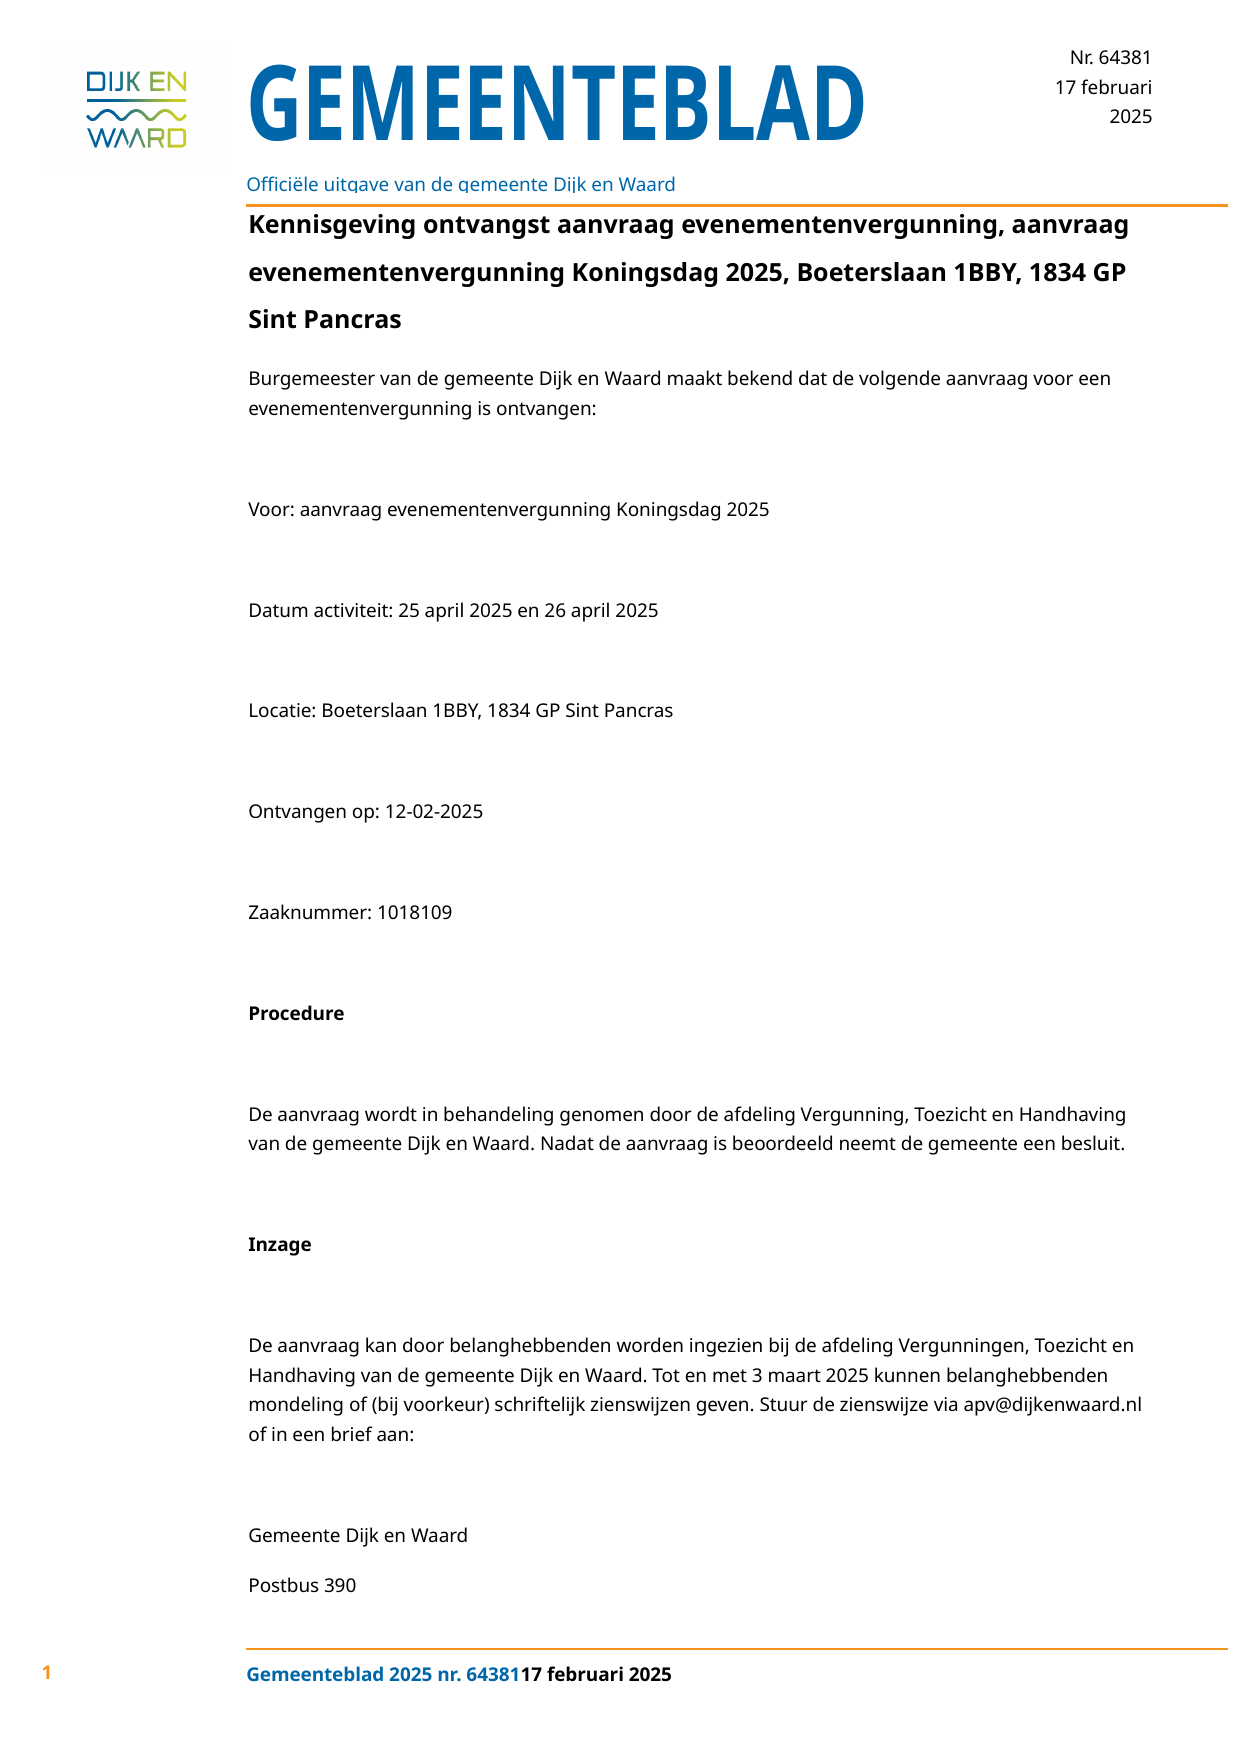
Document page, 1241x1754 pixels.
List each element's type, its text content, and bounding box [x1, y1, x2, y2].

text Procedure [248, 1000, 1152, 1026]
text Voor: aanvraag evenementenvergunning Koningsdag 2025 [248, 496, 1152, 522]
text Burgemeester van de gemeente Dijk en Waard maakt bekend dat de volgende aanvraag voor een evenementenvergunning is ontvangen: [248, 366, 1152, 421]
text Gemeente Dijk en Waard [248, 1522, 1152, 1547]
text Inzage [248, 1231, 1152, 1257]
text Postbus 390 [248, 1572, 1152, 1598]
text Kennisgeving ontvangst aanvraag evenementenvergunning, aanvraag evenementenvergunning Koningsdag 2025, Boeterslaan 1BBY, 1834 GP Sint Pancras [248, 207, 1152, 336]
text Locatie: Boeterslaan 1BBY, 1834 GP Sint Pancras [248, 698, 1152, 723]
text Ontvangen op: 12-02-2025 [248, 798, 1152, 824]
text Datum activiteit: 25 april 2025 en 26 april 2025 [248, 597, 1152, 622]
text De aanvraag wordt in behandeling genomen door de afdeling Vergunning, Toezicht en Handhaving van de gemeente Dijk en Waard. Nadat de aanvraag is beoordeeld neemt de gemeente een besluit. [248, 1101, 1152, 1156]
text Zaaknummer: 1018109 [248, 899, 1152, 925]
text De aanvraag kan door belanghebbenden worden ingezien bij de afdeling Vergunningen, Toezicht en Handhaving van de gemeente Dijk en Waard. Tot en met 3 maart 2025 kunnen belanghebbenden mondeling of (bij voorkeur) schriftelijk zienswijzen geven. Stuur de zienswijze via apv@dijkenwaard.nl of in een brief aan: [248, 1332, 1152, 1447]
picture [41, 47, 231, 172]
